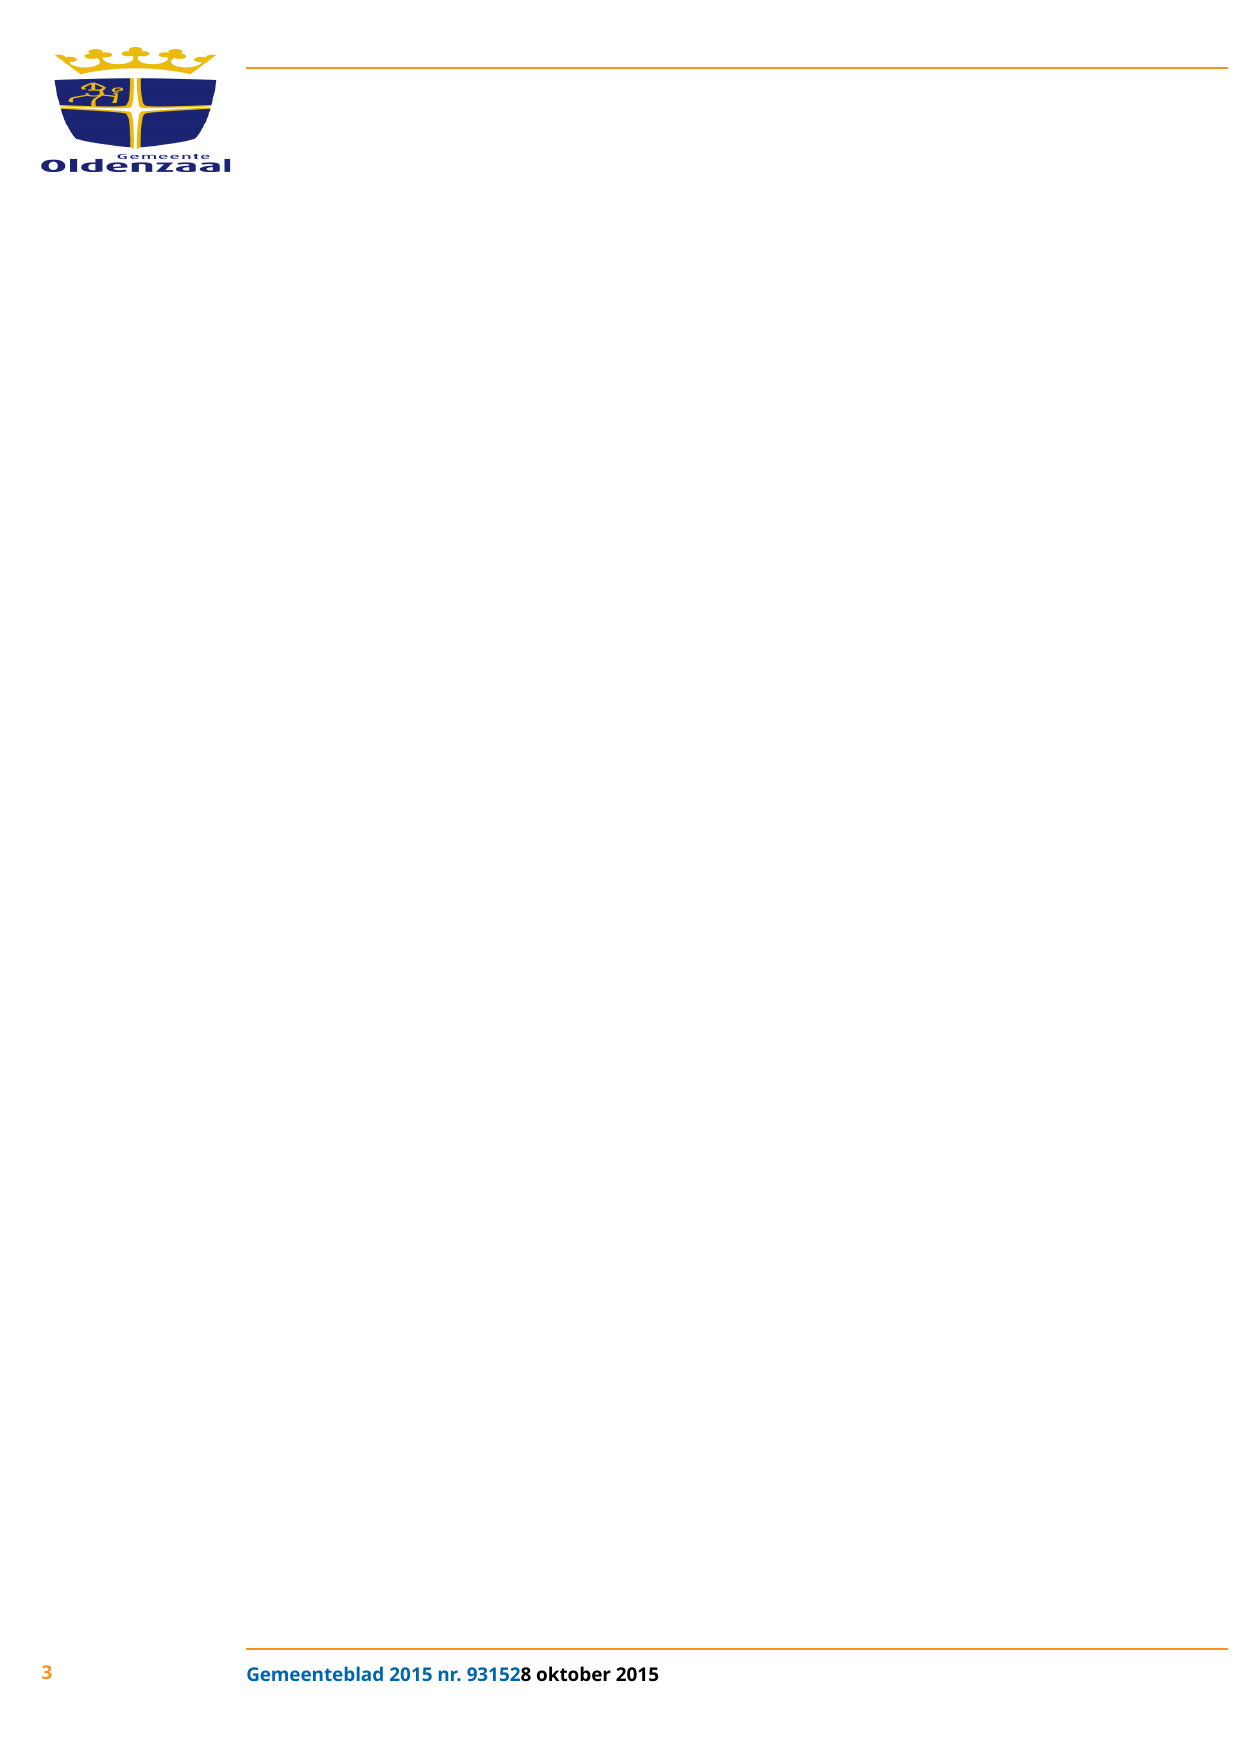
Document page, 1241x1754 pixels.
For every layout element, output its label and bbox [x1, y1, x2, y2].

picture [41, 47, 231, 172]
